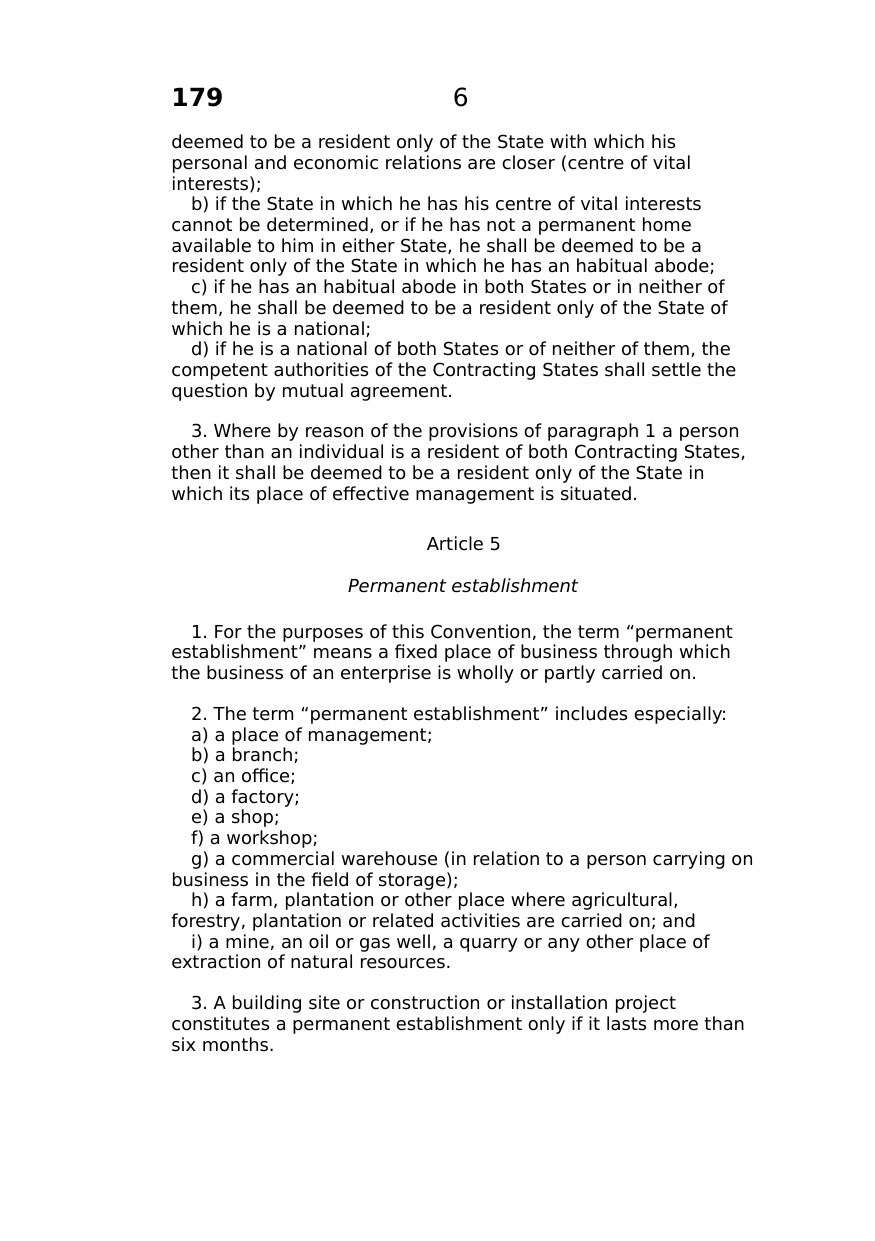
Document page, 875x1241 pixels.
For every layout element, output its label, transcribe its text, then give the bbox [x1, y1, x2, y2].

text f) a workshop; [171, 828, 756, 849]
text b) if the State in which he has his centre of vital interests cannot be determined, or if he has not a permanent home available to him in either State, he shall be deemed to be a resident only of the State in which he has an habitual abode; [171, 194, 756, 277]
text c) if he has an habitual abode in both States or in neither of them, he shall be deemed to be a resident only of the State of which he is a national; [171, 277, 756, 339]
text 2. The term “permanent establishment” includes especially: [171, 704, 756, 724]
text h) a farm, plantation or other place where agricultural, forestry, plantation or related activities are carried on; and [171, 890, 756, 932]
text a) a place of management; [171, 724, 756, 745]
text 3. A building site or construction or installation project constitutes a permanent establishment only if it lasts more than six months. [171, 993, 756, 1055]
text b) a branch; [171, 745, 756, 766]
text i) a mine, an oil or gas well, a quarry or any other place of extraction of natural resources. [171, 932, 756, 973]
text 3. Where by reason of the provisions of paragraph 1 a person other than an individual is a resident of both Contracting States, then it shall be deemed to be a resident only of the State in which its place of effective management is situated. [171, 421, 756, 504]
text g) a commercial warehouse (in relation to a person carrying on business in the field of storage); [171, 849, 756, 890]
text deemed to be a resident only of the State with which his personal and economic relations are closer (centre of vital interests); [171, 132, 756, 194]
subtitle Article 5 Permanent establishment [171, 534, 756, 596]
text e) a shop; [171, 807, 756, 828]
text c) an office; [171, 766, 756, 787]
text d) a factory; [171, 787, 756, 807]
text 1. For the purposes of this Convention, the term “permanent establishment” means a fixed place of business through which the business of an enterprise is wholly or partly carried on. [171, 621, 756, 684]
text d) if he is a national of both States or of neither of them, the competent authorities of the Contracting States shall settle the question by mutual agreement. [171, 339, 756, 401]
